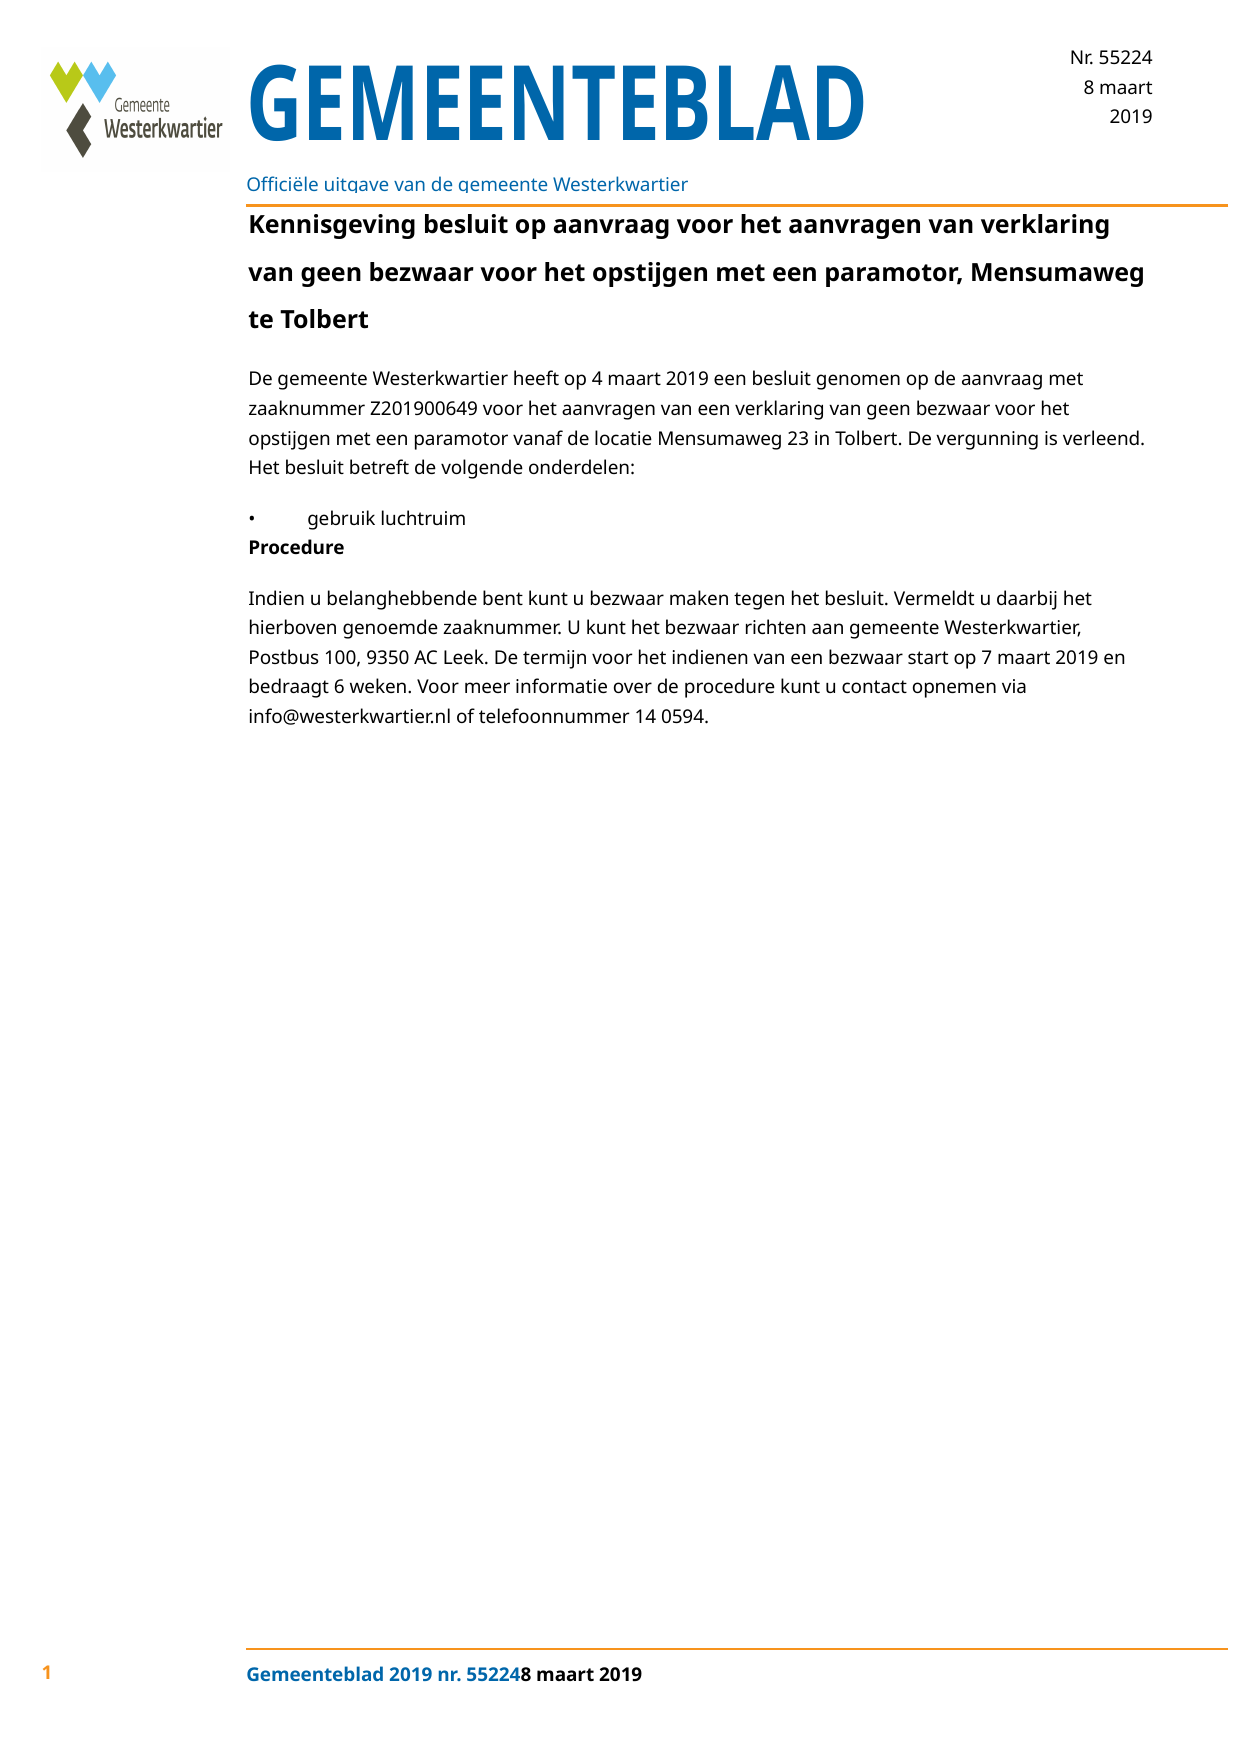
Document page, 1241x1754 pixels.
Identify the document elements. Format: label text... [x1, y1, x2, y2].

picture [41, 47, 231, 172]
text De gemeente Westerkwartier heeft op 4 maart 2019 een besluit genomen op de aanvraag met zaaknummer Z201900649 voor het aanvragen van een verklaring van geen bezwaar voor het opstijgen met een paramotor vanaf de locatie Mensumaweg 23 in Tolbert. De vergunning is verleend. Het besluit betreft de volgende onderdelen: [248, 366, 1152, 480]
text Procedure [248, 534, 1152, 560]
list gebruik luchtruim [248, 505, 1152, 530]
text Indien u belanghebbende bent kunt u bezwaar maken tegen het besluit. Vermeldt u daarbij het hierboven genoemde zaaknummer. U kunt het bezwaar richten aan gemeente Westerkwartier, Postbus 100, 9350 AC Leek. De termijn voor het indienen van een bezwaar start op 7 maart 2019 en bedraagt 6 weken. Voor meer informatie over de procedure kunt u contact opnemen via info@westerkwartier.nl of telefoonnummer 14 0594. [248, 585, 1152, 729]
text Kennisgeving besluit op aanvraag voor het aanvragen van verklaring van geen bezwaar voor het opstijgen met een paramotor, Mensumaweg te Tolbert [248, 207, 1152, 336]
